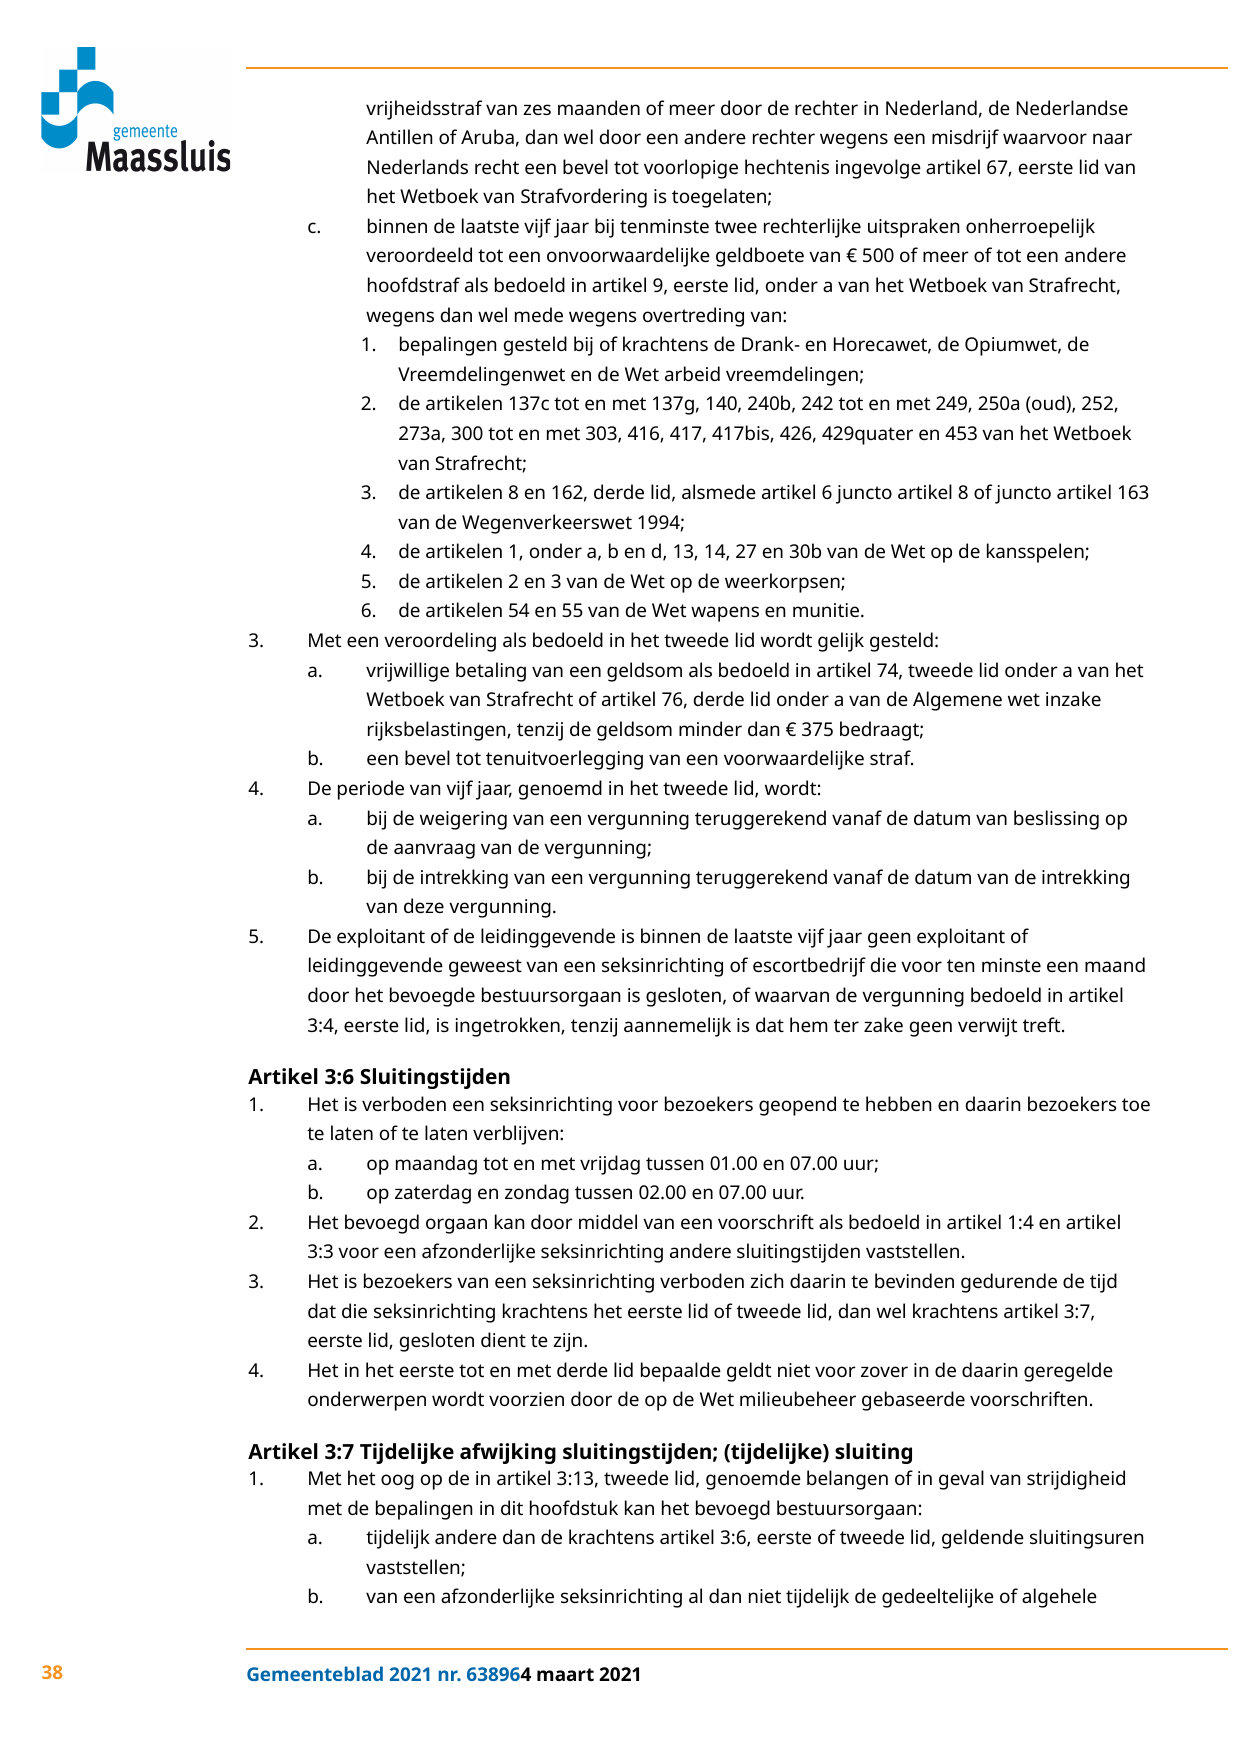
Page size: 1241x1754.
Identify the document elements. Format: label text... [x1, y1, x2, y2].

list de artikelen 1, onder a, b en d, 13, 14, 27 en 30b van de Wet op de kansspelen; [361, 538, 1152, 564]
list binnen de laatste vijf jaar bij tenminste twee rechterlijke uitspraken onherroepelijk veroordeeld tot een onvoorwaardelijke geldboete van € 500 of meer of tot een andere hoofdstraf als bedoeld in artikel 9, eerste lid, onder a van het Wetboek van Strafrecht, wegens dan wel mede wegens overtreding van: [307, 213, 1152, 328]
list Het bevoegd orgaan kan door middel van een voorschrift als bedoeld in artikel 1:4 en artikel 3:3 voor een afzonderlijke seksinrichting andere sluitingstijden vaststellen. [248, 1209, 1152, 1264]
list tijdelijk andere dan de krachtens artikel 3:6, eerste of tweede lid, geldende sluitingsuren vaststellen; [307, 1524, 1152, 1580]
list een bevel tot tenuitvoerlegging van een voorwaardelijke straf. [307, 746, 1152, 771]
list de artikelen 8 en 162, derde lid, alsmede artikel 6 juncto artikel 8 of juncto artikel 163 van de Wegenverkeerswet 1994; [361, 479, 1152, 535]
list vrijheidsstraf van zes maanden of meer door de rechter in Nederland, de Nederlandse Antillen of Aruba, dan wel door een andere rechter wegens een misdrijf waarvoor naar Nederlands recht een bevel tot voorlopige hechtenis ingevolge artikel 67, eerste lid van het Wetboek van Strafvordering is toegelaten; [307, 95, 1152, 209]
list op zaterdag en zondag tussen 02.00 en 07.00 uur. [307, 1179, 1152, 1205]
list bij de weigering van een vergunning teruggerekend vanaf de datum van beslissing op de aanvraag van de vergunning; [307, 805, 1152, 860]
list bij de intrekking van een vergunning teruggerekend vanaf de datum van de intrekking van deze vergunning. [307, 864, 1152, 919]
list Met een veroordeling als bedoeld in het tweede lid wordt gelijk gesteld: [248, 627, 1152, 653]
text Artikel 3:7 Tijdelijke afwijking sluitingstijden; (tijdelijke) sluiting [248, 1437, 1152, 1465]
list De exploitant of de leidinggevende is binnen de laatste vijf jaar geen exploitant of leidinggevende geweest van een seksinrichting of escortbedrijf die voor ten minste een maand door het bevoegde bestuursorgaan is gesloten, of waarvan de vergunning bedoeld in artikel 3:4, eerste lid, is ingetrokken, tenzij aannemelijk is dat hem ter zake geen verwijt treft. [248, 923, 1152, 1038]
list op maandag tot en met vrijdag tussen 01.00 en 07.00 uur; [307, 1150, 1152, 1176]
picture [41, 47, 231, 172]
list van een afzonderlijke seksinrichting al dan niet tijdelijk de gedeeltelijke of algehele [307, 1584, 1152, 1609]
list De periode van vijf jaar, genoemd in het tweede lid, wordt: [248, 775, 1152, 801]
list de artikelen 137c tot en met 137g, 140, 240b, 242 tot en met 249, 250a (oud), 252, 273a, 300 tot en met 303, 416, 417, 417bis, 426, 429quater en 453 van het Wetboek van Strafrecht; [361, 391, 1152, 476]
list Het in het eerste tot en met derde lid bepaalde geldt niet voor zover in de daarin geregelde onderwerpen wordt voorzien door de op de Wet milieubeheer gebaseerde voorschriften. [248, 1357, 1152, 1412]
picture [41, 47, 77, 92]
list de artikelen 54 en 55 van de Wet wapens en munitie. [361, 598, 1152, 623]
list Het is verboden een seksinrichting voor bezoekers geopend te hebben en daarin bezoekers toe te laten of te laten verblijven: [248, 1091, 1152, 1146]
list de artikelen 2 en 3 van de Wet op de weerkorpsen; [361, 568, 1152, 594]
list bepalingen gesteld bij of krachtens de Drank- en Horecawet, de Opiumwet, de Vreemdelingenwet en de Wet arbeid vreemdelingen; [361, 331, 1152, 387]
list vrijwillige betaling van een geldsom als bedoeld in artikel 74, tweede lid onder a van het Wetboek van Strafrecht of artikel 76, derde lid onder a van de Algemene wet inzake rijksbelastingen, tenzij de geldsom minder dan € 375 bedraagt; [307, 657, 1152, 742]
text Artikel 3:6 Sluitingstijden [248, 1062, 1152, 1091]
list Het is bezoekers van een seksinrichting verboden zich daarin te bevinden gedurende de tijd dat die seksinrichting krachtens het eerste lid of tweede lid, dan wel krachtens artikel 3:7, eerste lid, gesloten dient te zijn. [248, 1268, 1152, 1353]
list Met het oog op de in artikel 3:13, tweede lid, genoemde belangen of in geval van strijdigheid met de bepalingen in dit hoofdstuk kan het bevoegd bestuursorgaan: [248, 1465, 1152, 1521]
